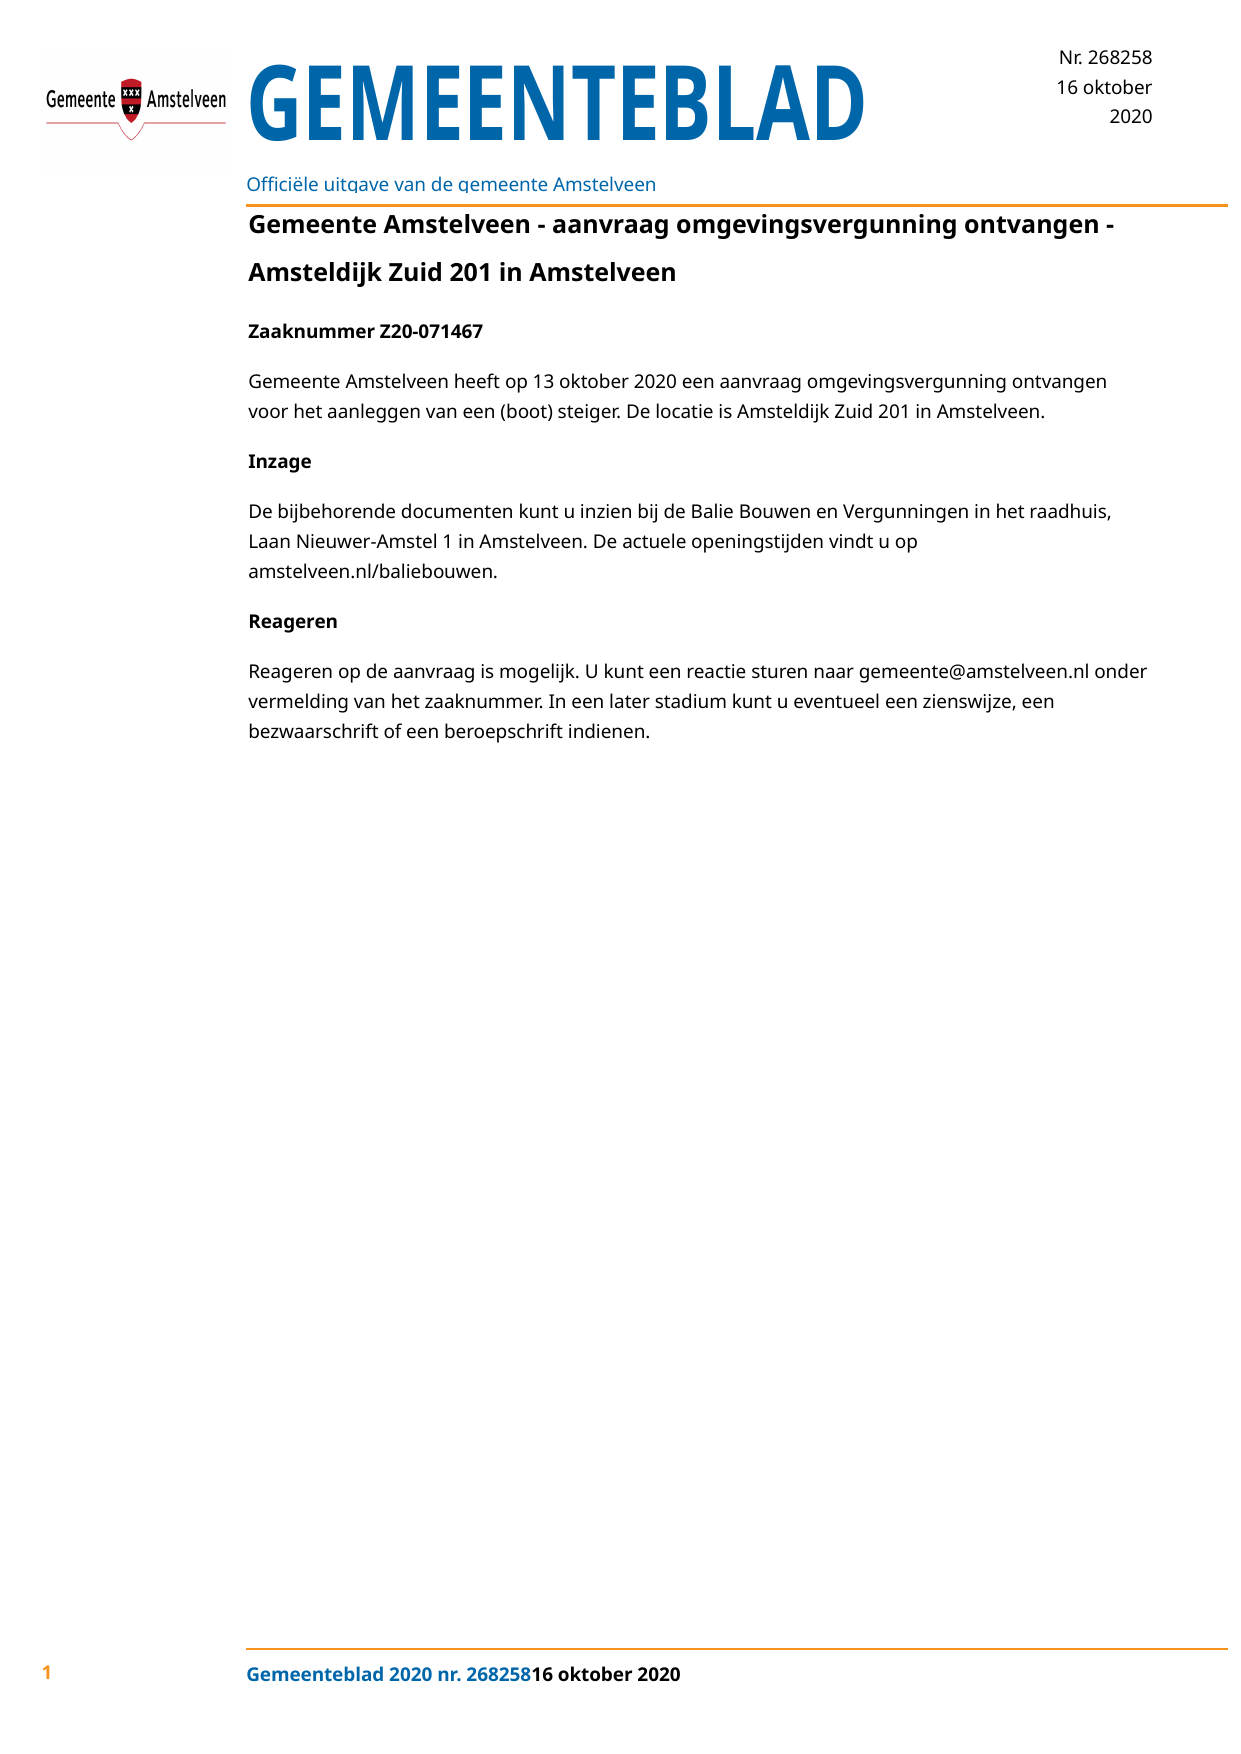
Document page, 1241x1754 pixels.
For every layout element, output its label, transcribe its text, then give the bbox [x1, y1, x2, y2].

text Inzage [248, 448, 1152, 474]
picture [41, 47, 231, 172]
text De bijbehorende documenten kunt u inzien bij de Balie Bouwen en Vergunningen in het raadhuis, Laan Nieuwer-Amstel 1 in Amstelveen. De actuele openingstijden vindt u op amstelveen.nl/baliebouwen. [248, 499, 1152, 584]
text Gemeente Amstelveen - aanvraag omgevingsvergunning ontvangen - Amsteldijk Zuid 201 in Amstelveen [248, 207, 1152, 288]
text Reageren [248, 608, 1152, 634]
text Reageren op de aanvraag is mogelijk. U kunt een reactie sturen naar gemeente@amstelveen.nl onder vermelding van het zaaknummer. In een later stadium kunt u eventueel een zienswijze, een bezwaarschrift of een beroepschrift indienen. [248, 659, 1152, 744]
text Zaaknummer Z20-071467 [248, 318, 1152, 344]
text Gemeente Amstelveen heeft op 13 oktober 2020 een aanvraag omgevingsvergunning ontvangen voor het aanleggen van een (boot) steiger. De locatie is Amsteldijk Zuid 201 in Amstelveen. [248, 368, 1152, 424]
